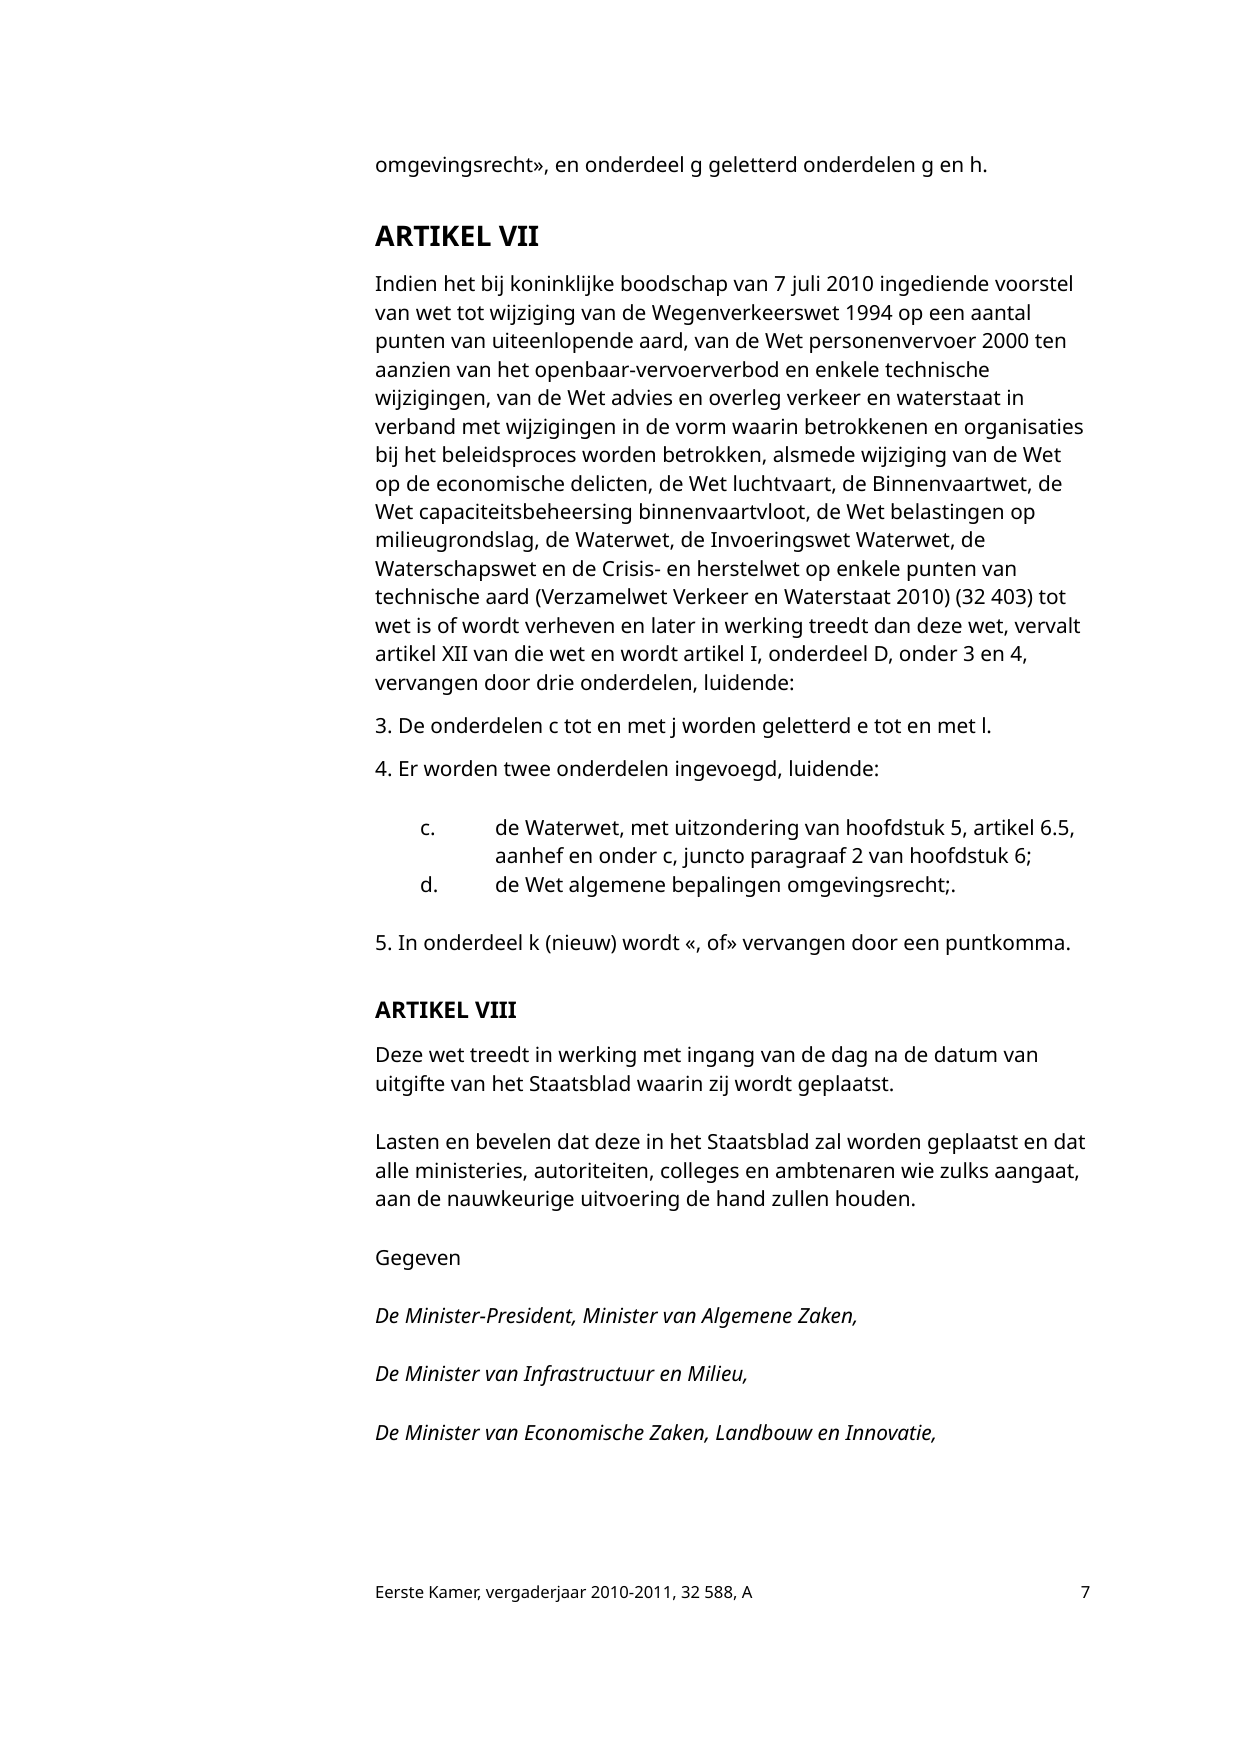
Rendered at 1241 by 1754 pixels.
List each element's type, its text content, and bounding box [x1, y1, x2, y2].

text Gegeven [375, 1243, 1090, 1271]
text Deze wet treedt in werking met ingang van de dag na de datum van uitgifte van het Staatsblad waarin zij wordt geplaatst. [375, 1041, 1090, 1097]
text 5. In onderdeel k (nieuw) wordt «, of» vervangen door een puntkomma. [375, 928, 1090, 957]
text Indien het bij koninklijke boodschap van 7 juli 2010 ingediende voorstel van wet tot wijziging van de Wegenverkeerswet 1994 op een aantal punten van uiteenlopende aard, van de Wet personenvervoer 2000 ten aanzien van het openbaar-vervoerverbod en enkele technische wijzigingen, van de Wet advies en overleg verkeer en waterstaat in verband met wijzigingen in de vorm waarin betrokkenen en organisaties bij het beleidsproces worden betrokken, alsmede wijziging van de Wet op de economische delicten, de Wet luchtvaart, de Binnenvaartwet, de Wet capaciteitsbeheersing binnenvaartvloot, de Wet belastingen op milieugrondslag, de Waterwet, de Invoeringswet Waterwet, de Waterschapswet en de Crisis- en herstelwet op enkele punten van technische aard (Verzamelwet Verkeer en Waterstaat 2010) (32 403) tot wet is of wordt verheven en later in werking treedt dan deze wet, vervalt artikel XII van die wet en wordt artikel I, onderdeel D, onder 3 en 4, vervangen door drie onderdelen, luidende: [375, 269, 1090, 696]
text 4. Er worden twee onderdelen ingevoegd, luidende: [375, 754, 1090, 783]
text De Minister van Infrastructuur en Milieu, [375, 1359, 1090, 1388]
list de Wet algemene bepalingen omgevingsrecht;. [420, 870, 1090, 898]
text 3. De onderdelen c tot en met j worden geletterd e tot en met l. [375, 711, 1090, 739]
subtitle ARTIKEL VIII [375, 994, 1090, 1026]
text Lasten en bevelen dat deze in het Staatsblad zal worden geplaatst en dat alle ministeries, autoriteiten, colleges en ambtenaren wie zulks aangaat, aan de nauwkeurige uitvoering de hand zullen houden. [375, 1127, 1090, 1213]
subtitle ARTIKEL VII [375, 216, 1090, 254]
list de Waterwet, met uitzondering van hoofdstuk 5, artikel 6.5, aanhef en onder c, juncto paragraaf 2 van hoofdstuk 6; [420, 813, 1090, 870]
text omgevingsrecht», en onderdeel g geletterd onderdelen g en h. [375, 150, 1090, 178]
text De Minister van Economische Zaken, Landbouw en Innovatie, [375, 1418, 1090, 1446]
text De Minister-President, Minister van Algemene Zaken, [375, 1301, 1090, 1329]
